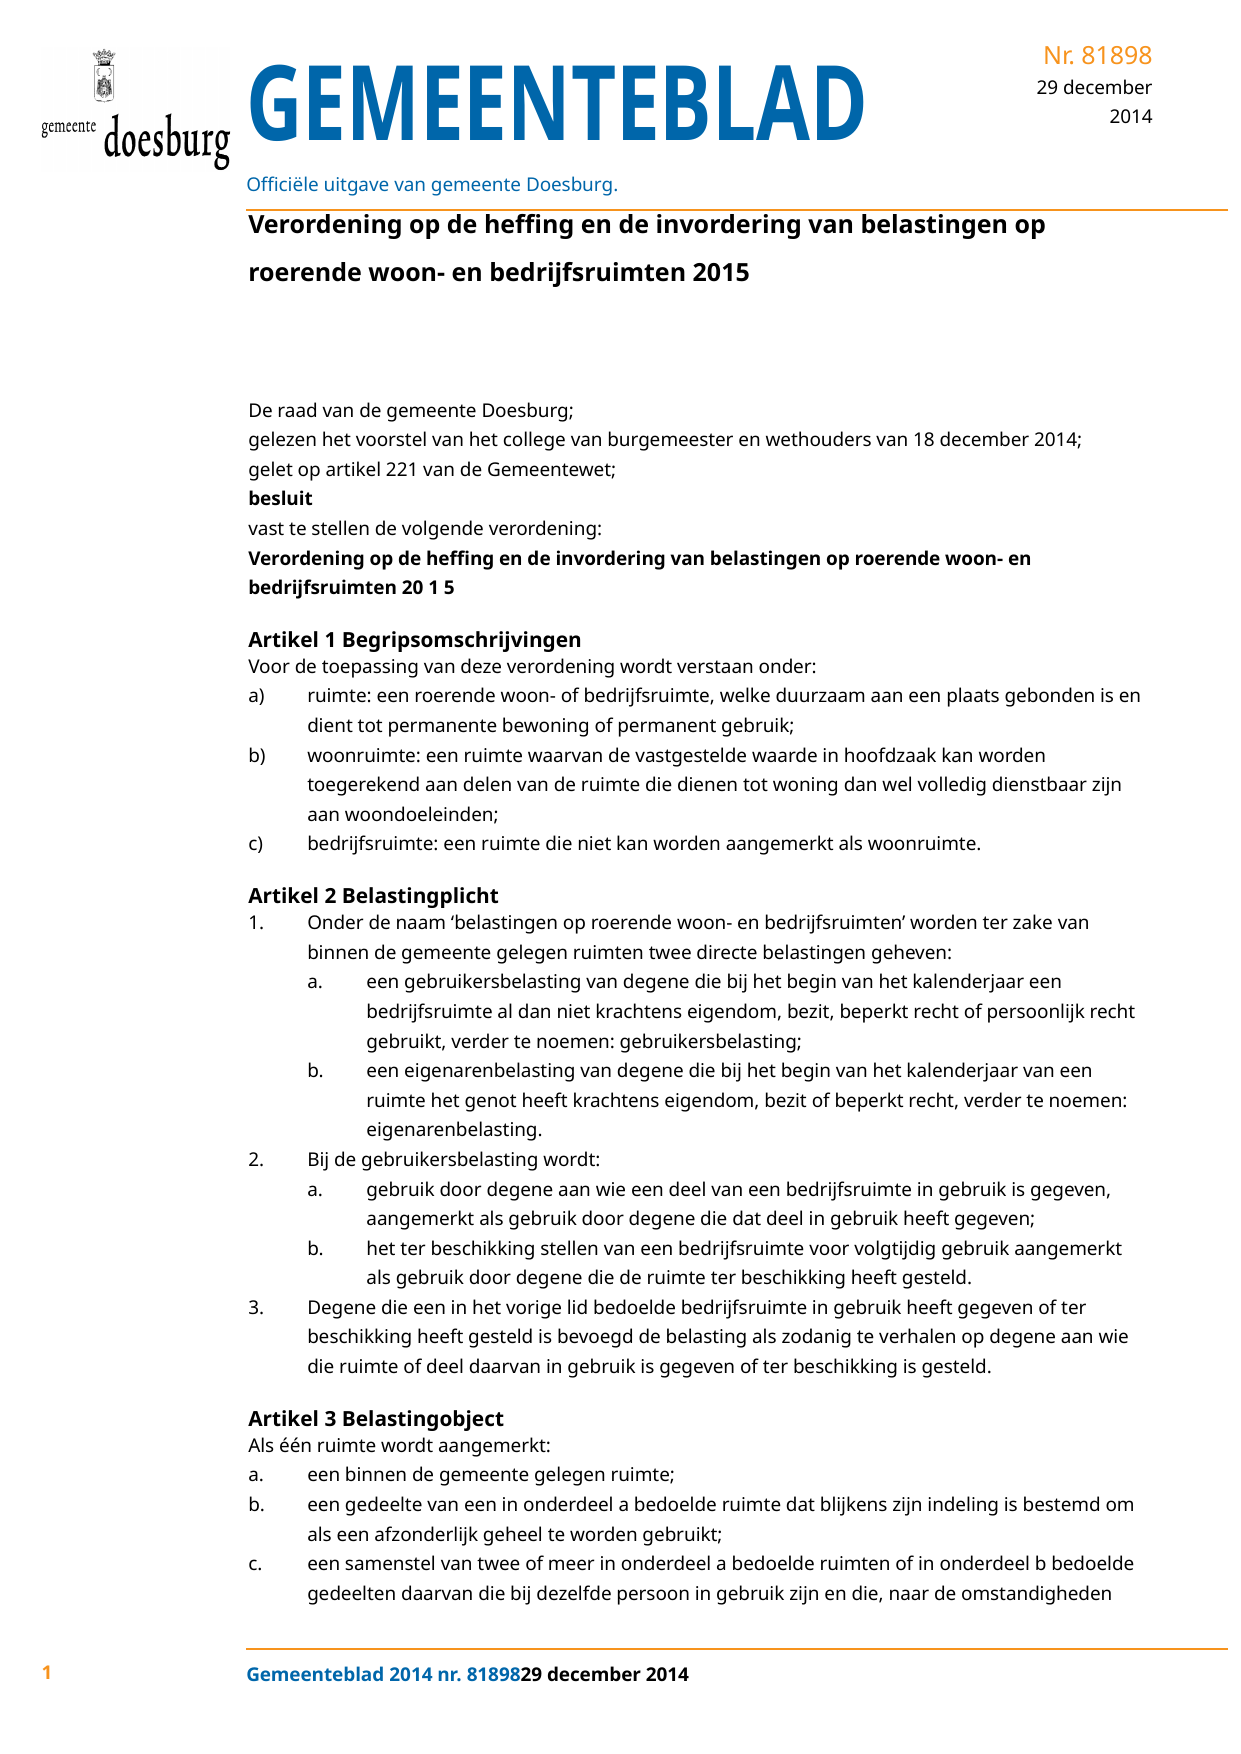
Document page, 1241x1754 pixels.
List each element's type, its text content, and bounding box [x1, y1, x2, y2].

list ruimte: een roerende woon- of bedrijfsruimte, welke duurzaam aan een plaats gebonden is en dient tot permanente bewoning of permanent gebruik; [248, 683, 1152, 738]
list een gebruikersbelasting van degene die bij het begin van het kalenderjaar een bedrijfsruimte al dan niet krachtens eigendom, bezit, beperkt recht of persoonlijk recht gebruikt, verder te noemen: gebruikersbelasting; [307, 969, 1152, 1053]
list een samenstel van twee of meer in onderdeel a bedoelde ruimten of in onderdeel b bedoelde gedeelten daarvan die bij dezelfde persoon in gebruik zijn en die, naar de omstandigheden [248, 1550, 1152, 1606]
list een gedeelte van een in onderdeel a bedoelde ruimte dat blijkens zijn indeling is bestemd om als een afzonderlijk geheel te worden gebruikt; [248, 1491, 1152, 1547]
list woonruimte: een ruimte waarvan de vastgestelde waarde in hoofdzaak kan worden toegerekend aan delen van de ruimte die dienen tot woning dan wel volledig dienstbaar zijn aan woondoeleinden; [248, 742, 1152, 827]
text gelezen het voorstel van het college van burgemeester en wethouders van 18 december 2014; [248, 426, 1152, 452]
list bedrijfsruimte: een ruimte die niet kan worden aangemerkt als woonruimte. [248, 831, 1152, 856]
text Artikel 1 Begripsomschrijvingen [248, 625, 1152, 653]
text Verordening op de heffing en de invordering van belastingen op roerende woon- en bedrijfsruimten 2015 [248, 211, 1152, 288]
list een binnen de gemeente gelegen ruimte; [248, 1462, 1152, 1487]
text Als één ruimte wordt aangemerkt: [248, 1432, 1152, 1458]
list het ter beschikking stellen van een bedrijfsruimte voor volgtijdig gebruik aangemerkt als gebruik door degene die de ruimte ter beschikking heeft gesteld. [307, 1235, 1152, 1290]
list Bij de gebruikersbelasting wordt: [248, 1146, 1152, 1172]
text Artikel 3 Belastingobject [248, 1404, 1152, 1432]
text Verordening op de heffing en de invordering van belastingen op roerende woon- en bedrijfsruimten 20 1 5 [248, 545, 1152, 600]
picture [41, 47, 231, 172]
text besluit [248, 486, 1152, 511]
text Voor de toepassing van deze verordening wordt verstaan onder: [248, 653, 1152, 679]
text vast te stellen de volgende verordening: [248, 515, 1152, 541]
text Artikel 2 Belastingplicht [248, 881, 1152, 909]
list Degene die een in het vorige lid bedoelde bedrijfsruimte in gebruik heeft gegeven of ter beschikking heeft gesteld is bevoegd de belasting als zodanig te verhalen op degene aan wie die ruimte of deel daarvan in gebruik is gegeven of ter beschikking is gesteld. [248, 1294, 1152, 1379]
list Onder de naam ‘belastingen op roerende woon- en bedrijfsruimten’ worden ter zake van binnen de gemeente gelegen ruimten twee directe belastingen geheven: [248, 909, 1152, 965]
text gelet op artikel 221 van de Gemeentewet; [248, 456, 1152, 482]
text De raad van de gemeente Doesburg; [248, 397, 1152, 422]
list gebruik door degene aan wie een deel van een bedrijfsruimte in gebruik is gegeven, aangemerkt als gebruik door degene die dat deel in gebruik heeft gegeven; [307, 1176, 1152, 1231]
list een eigenarenbelasting van degene die bij het begin van het kalenderjaar van een ruimte het genot heeft krachtens eigendom, bezit of beperkt recht, verder te noemen: eigenarenbelasting. [307, 1057, 1152, 1142]
